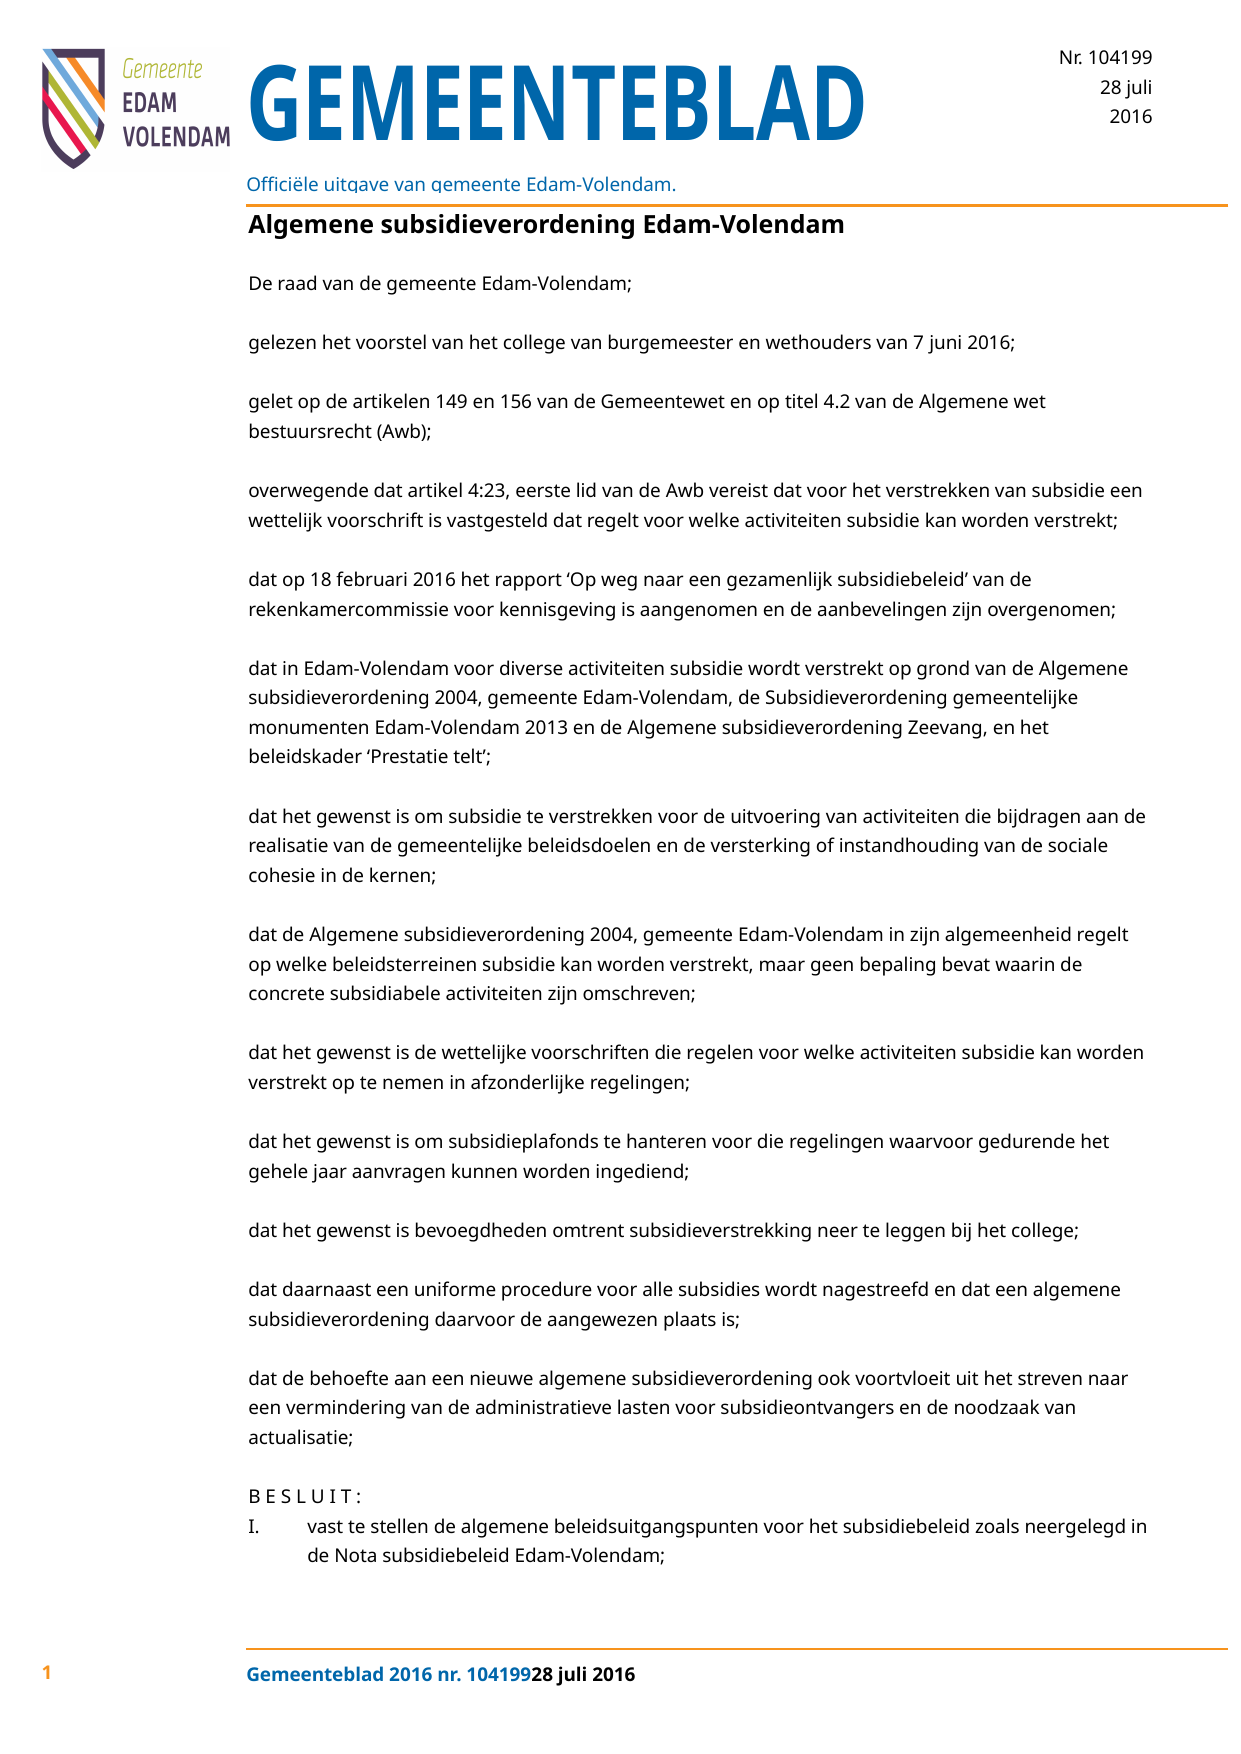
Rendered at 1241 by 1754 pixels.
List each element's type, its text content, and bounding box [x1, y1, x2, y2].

text dat het gewenst is bevoegdheden omtrent subsidieverstrekking neer te leggen bij het college; [248, 1217, 1152, 1243]
text dat het gewenst is om subsidie te verstrekken voor de uitvoering van activiteiten die bijdragen aan de realisatie van de gemeentelijke beleidsdoelen en de versterking of instandhouding van de sociale cohesie in de kernen; [248, 803, 1152, 888]
text Algemene subsidieverordening Edam-Volendam [248, 207, 1152, 241]
text dat de behoefte aan een nieuwe algemene subsidieverordening ook voortvloeit uit het streven naar een vermindering van de administratieve lasten voor subsidieontvangers en de noodzaak van actualisatie; [248, 1365, 1152, 1450]
text overwegende dat artikel 4:23, eerste lid van de Awb vereist dat voor het verstrekken van subsidie een wettelijk voorschrift is vastgesteld dat regelt voor welke activiteiten subsidie kan worden verstrekt; [248, 477, 1152, 533]
list vast te stellen de algemene beleidsuitgangspunten voor het subsidiebeleid zoals neergelegd in de Nota subsidiebeleid Edam-Volendam; [248, 1513, 1152, 1568]
text dat op 18 februari 2016 het rapport ‘Op weg naar een gezamenlijk subsidiebeleid’ van de rekenkamercommissie voor kennisgeving is aangenomen en de aanbevelingen zijn overgenomen; [248, 566, 1152, 621]
text gelezen het voorstel van het college van burgemeester en wethouders van 7 juni 2016; [248, 329, 1152, 355]
text gelet op de artikelen 149 en 156 van de Gemeentewet en op titel 4.2 van de Algemene wet bestuursrecht (Awb); [248, 389, 1152, 444]
text dat de Algemene subsidieverordening 2004, gemeente Edam-Volendam in zijn algemeenheid regelt op welke beleidsterreinen subsidie kan worden verstrekt, maar geen bepaling bevat waarin de concrete subsidiabele activiteiten zijn omschreven; [248, 921, 1152, 1006]
picture [41, 47, 231, 172]
text dat in Edam-Volendam voor diverse activiteiten subsidie wordt verstrekt op grond van de Algemene subsidieverordening 2004, gemeente Edam-Volendam, de Subsidieverordening gemeentelijke monumenten Edam-Volendam 2013 en de Algemene subsidieverordening Zeevang, en het beleidskader ‘Prestatie telt’; [248, 655, 1152, 769]
text De raad van de gemeente Edam-Volendam; [248, 270, 1152, 296]
text B E S L U I T : [248, 1483, 1152, 1509]
text dat daarnaast een uniforme procedure voor alle subsidies wordt nagestreefd en dat een algemene subsidieverordening daarvoor de aangewezen plaats is; [248, 1276, 1152, 1331]
text dat het gewenst is om subsidieplafonds te hanteren voor die regelingen waarvoor gedurende het gehele jaar aanvragen kunnen worden ingediend; [248, 1128, 1152, 1183]
text dat het gewenst is de wettelijke voorschriften die regelen voor welke activiteiten subsidie kan worden verstrekt op te nemen in afzonderlijke regelingen; [248, 1039, 1152, 1095]
